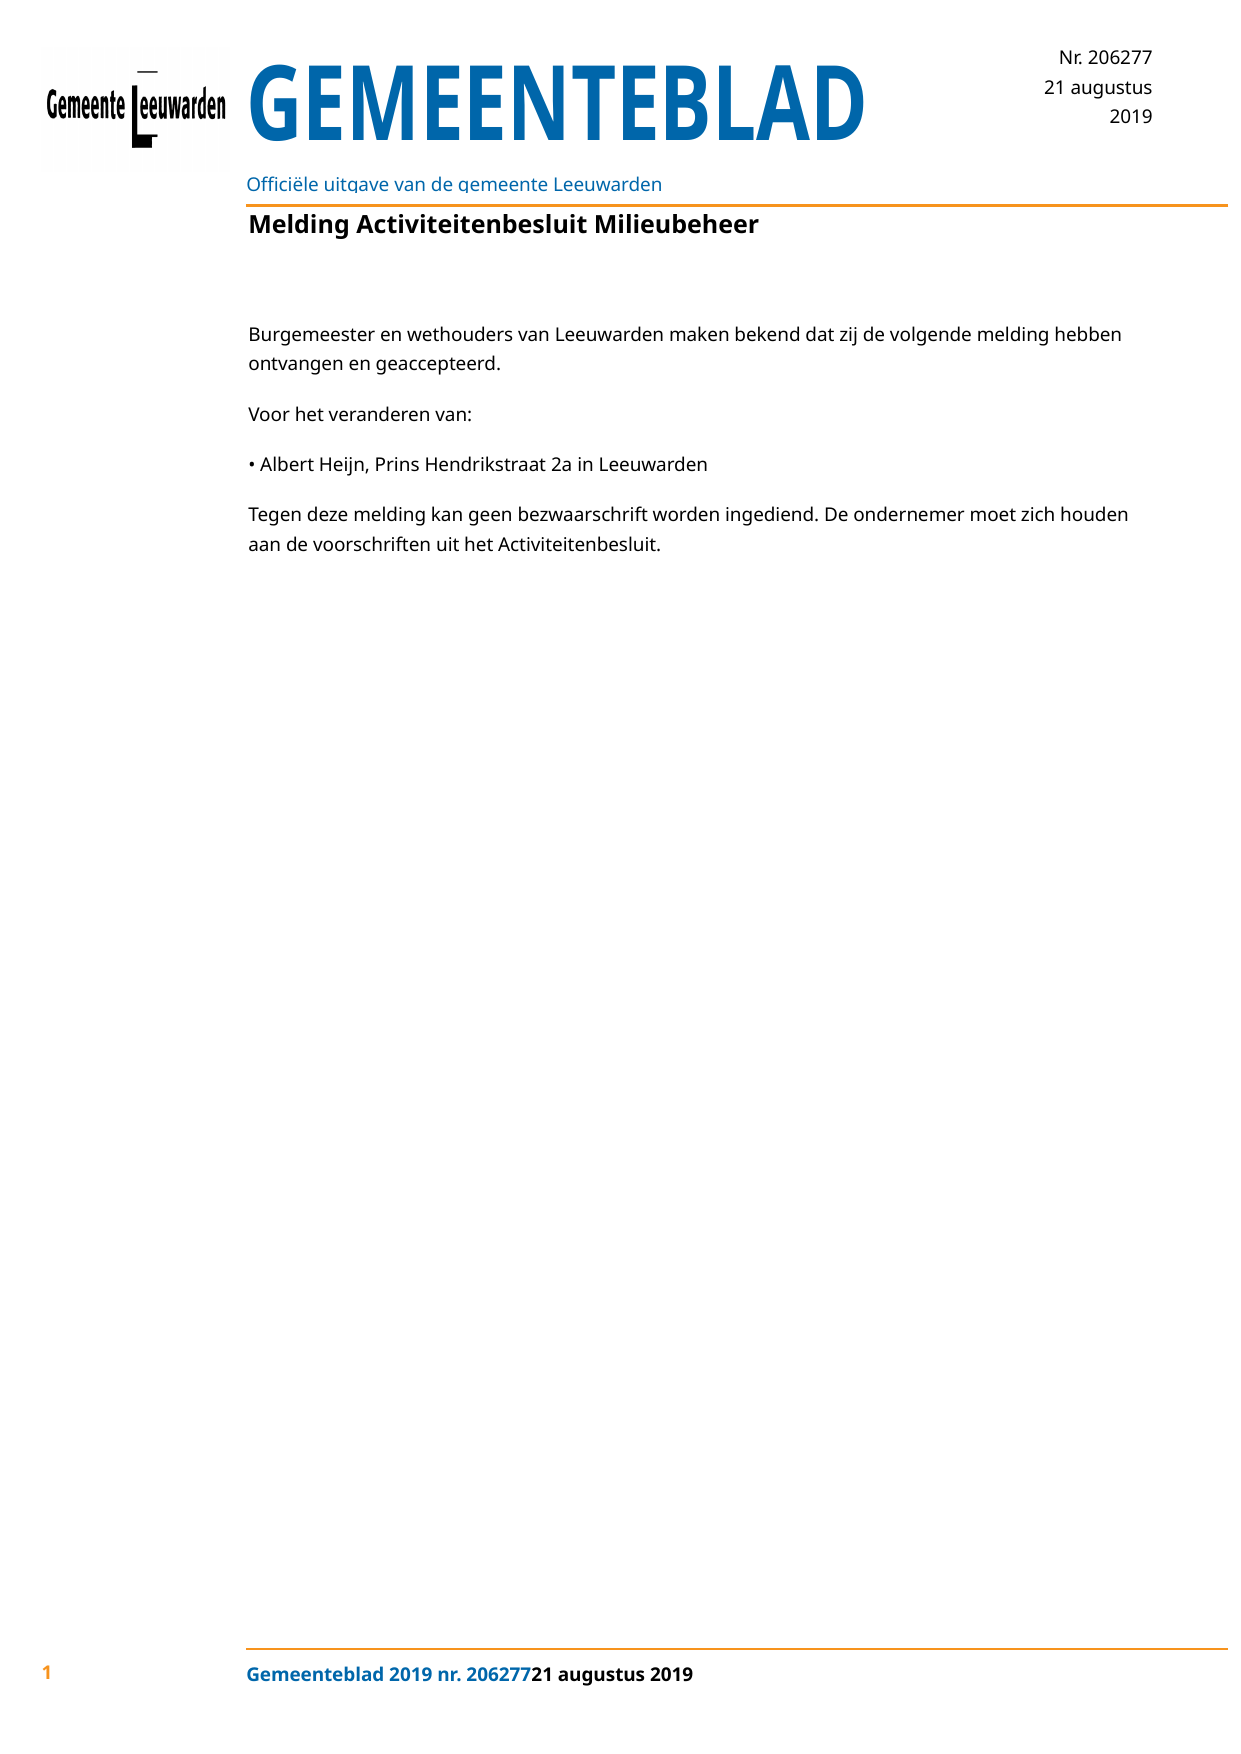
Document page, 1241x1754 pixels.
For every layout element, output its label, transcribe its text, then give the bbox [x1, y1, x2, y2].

picture [41, 47, 231, 172]
text Melding Activiteitenbesluit Milieubeheer [248, 207, 1152, 241]
text • Albert Heijn, Prins Hendrikstraat 2a in Leeuwarden [248, 451, 1152, 477]
text Tegen deze melding kan geen bezwaarschrift worden ingediend. De ondernemer moet zich houden aan de voorschriften uit het Activiteitenbesluit. [248, 502, 1152, 557]
text Voor het veranderen van: [248, 401, 1152, 426]
text Burgemeester en wethouders van Leeuwarden maken bekend dat zij de volgende melding hebben ontvangen en geaccepteerd. [248, 321, 1152, 376]
